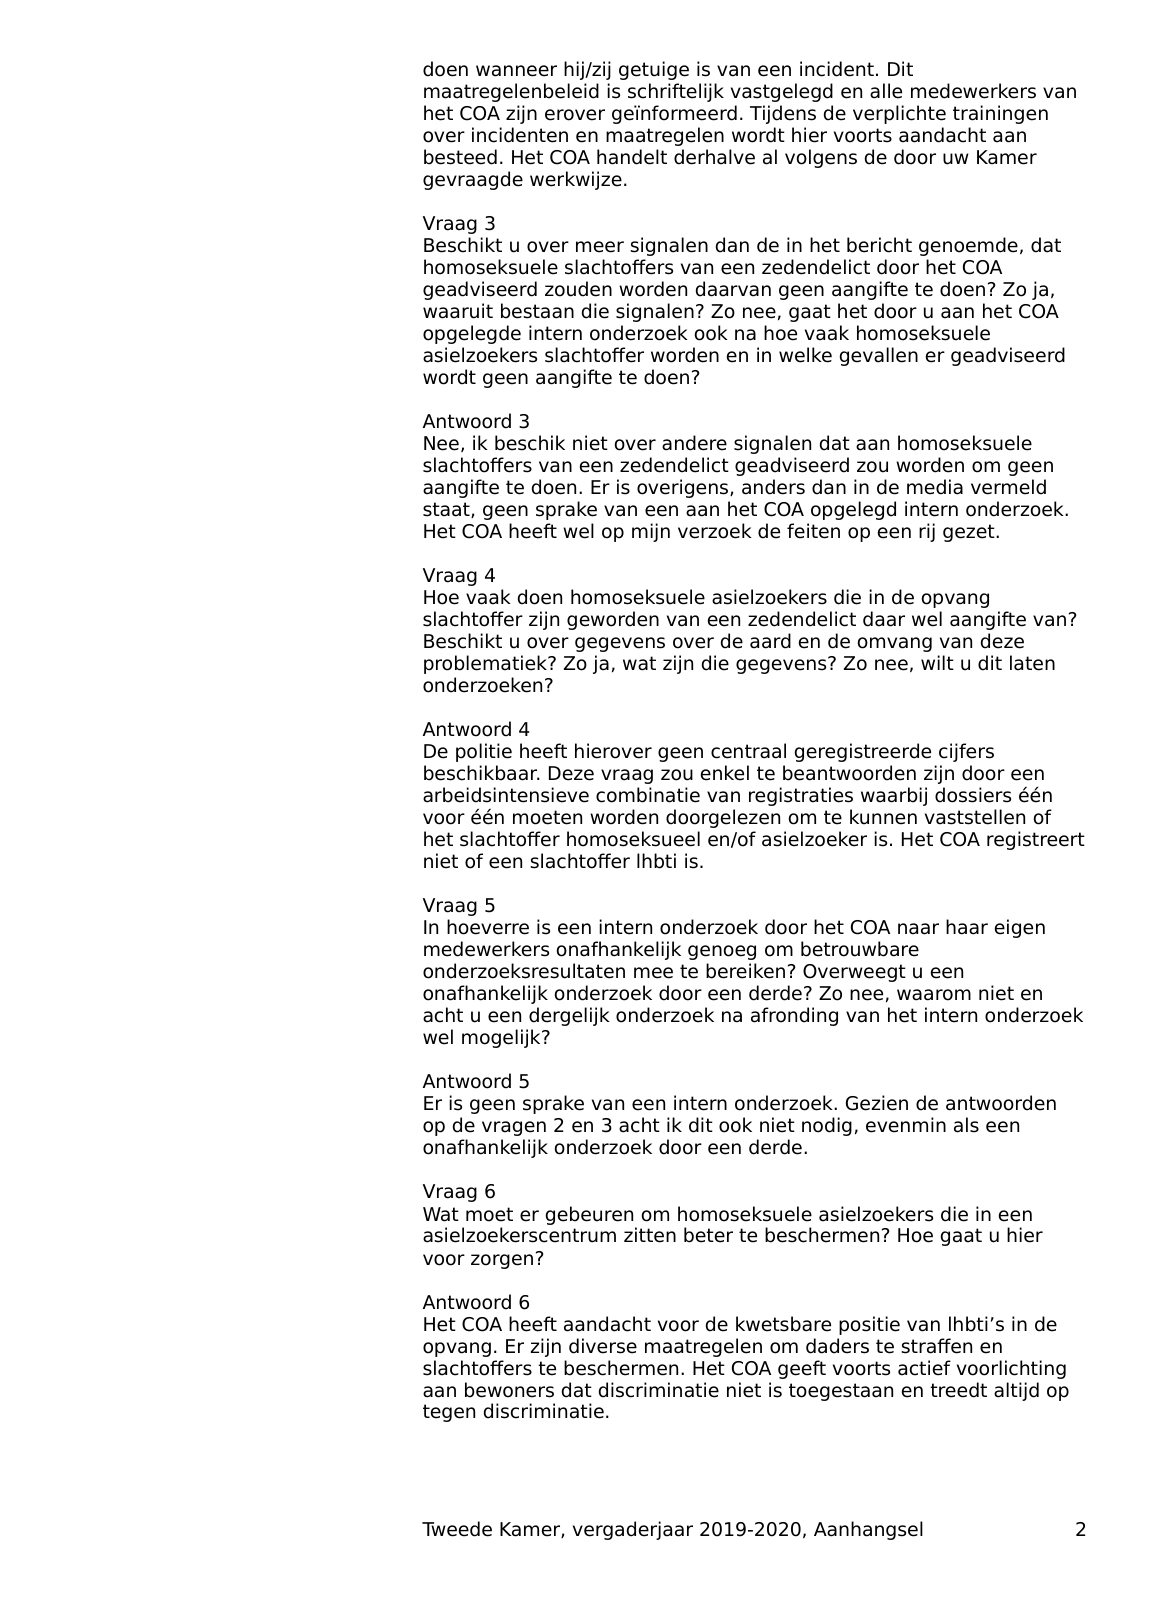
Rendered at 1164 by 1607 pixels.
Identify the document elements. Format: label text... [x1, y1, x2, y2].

text Antwoord 6 [422, 1292, 1087, 1313]
text Antwoord 3 [422, 411, 1087, 433]
text Hoe vaak doen homoseksuele asielzoekers die in de opvang slachtoffer zijn geworden van een zedendelict daar wel aangifte van? Beschikt u over gegevens over de aard en de omvang van deze problematiek? Zo ja, wat zijn die gegevens? Zo nee, wilt u dit laten onderzoeken? [422, 587, 1087, 697]
text Nee, ik beschik niet over andere signalen dat aan homoseksuele slachtoffers van een zedendelict geadviseerd zou worden om geen aangifte te doen. Er is overigens, anders dan in de media vermeld staat, geen sprake van een aan het COA opgelegd intern onderzoek. Het COA heeft wel op mijn verzoek de feiten op een rij gezet. [422, 433, 1087, 543]
text Wat moet er gebeuren om homoseksuele asielzoekers die in een asielzoekerscentrum zitten beter te beschermen? Hoe gaat u hier voor zorgen? [422, 1203, 1087, 1269]
text Het COA heeft aandacht voor de kwetsbare positie van lhbti’s in de opvang. Er zijn diverse maatregelen om daders te straffen en slachtoffers te beschermen. Het COA geeft voorts actief voorlichting aan bewoners dat discriminatie niet is toegestaan en treedt altijd op tegen discriminatie. [422, 1313, 1087, 1423]
text Antwoord 4 [422, 719, 1087, 741]
text Vraag 3 [422, 213, 1087, 235]
text Vraag 6 [422, 1181, 1087, 1203]
text Antwoord 5 [422, 1071, 1087, 1093]
text doen wanneer hij/zij getuige is van een incident. Dit maatregelenbeleid is schriftelijk vastgelegd en alle medewerkers van het COA zijn erover geïnformeerd. Tijdens de verplichte trainingen over incidenten en maatregelen wordt hier voorts aandacht aan besteed. Het COA handelt derhalve al volgens de door uw Kamer gevraagde werkwijze. [422, 59, 1087, 191]
text In hoeverre is een intern onderzoek door het COA naar haar eigen medewerkers onafhankelijk genoeg om betrouwbare onderzoeksresultaten mee te bereiken? Overweegt u een onafhankelijk onderzoek door een derde? Zo nee, waarom niet en acht u een dergelijk onderzoek na afronding van het intern onderzoek wel mogelijk? [422, 917, 1087, 1049]
text De politie heeft hierover geen centraal geregistreerde cijfers beschikbaar. Deze vraag zou enkel te beantwoorden zijn door een arbeidsintensieve combinatie van registraties waarbij dossiers één voor één moeten worden doorgelezen om te kunnen vaststellen of het slachtoffer homoseksueel en/of asielzoeker is. Het COA registreert niet of een slachtoffer lhbti is. [422, 741, 1087, 873]
text Beschikt u over meer signalen dan de in het bericht genoemde, dat homoseksuele slachtoffers van een zedendelict door het COA geadviseerd zouden worden daarvan geen aangifte te doen? Zo ja, waaruit bestaan die signalen? Zo nee, gaat het door u aan het COA opgelegde intern onderzoek ook na hoe vaak homoseksuele asielzoekers slachtoffer worden en in welke gevallen er geadviseerd wordt geen aangifte te doen? [422, 235, 1087, 389]
text Vraag 4 [422, 565, 1087, 587]
text Er is geen sprake van een intern onderzoek. Gezien de antwoorden op de vragen 2 en 3 acht ik dit ook niet nodig, evenmin als een onafhankelijk onderzoek door een derde. [422, 1093, 1087, 1159]
text Vraag 5 [422, 895, 1087, 917]
